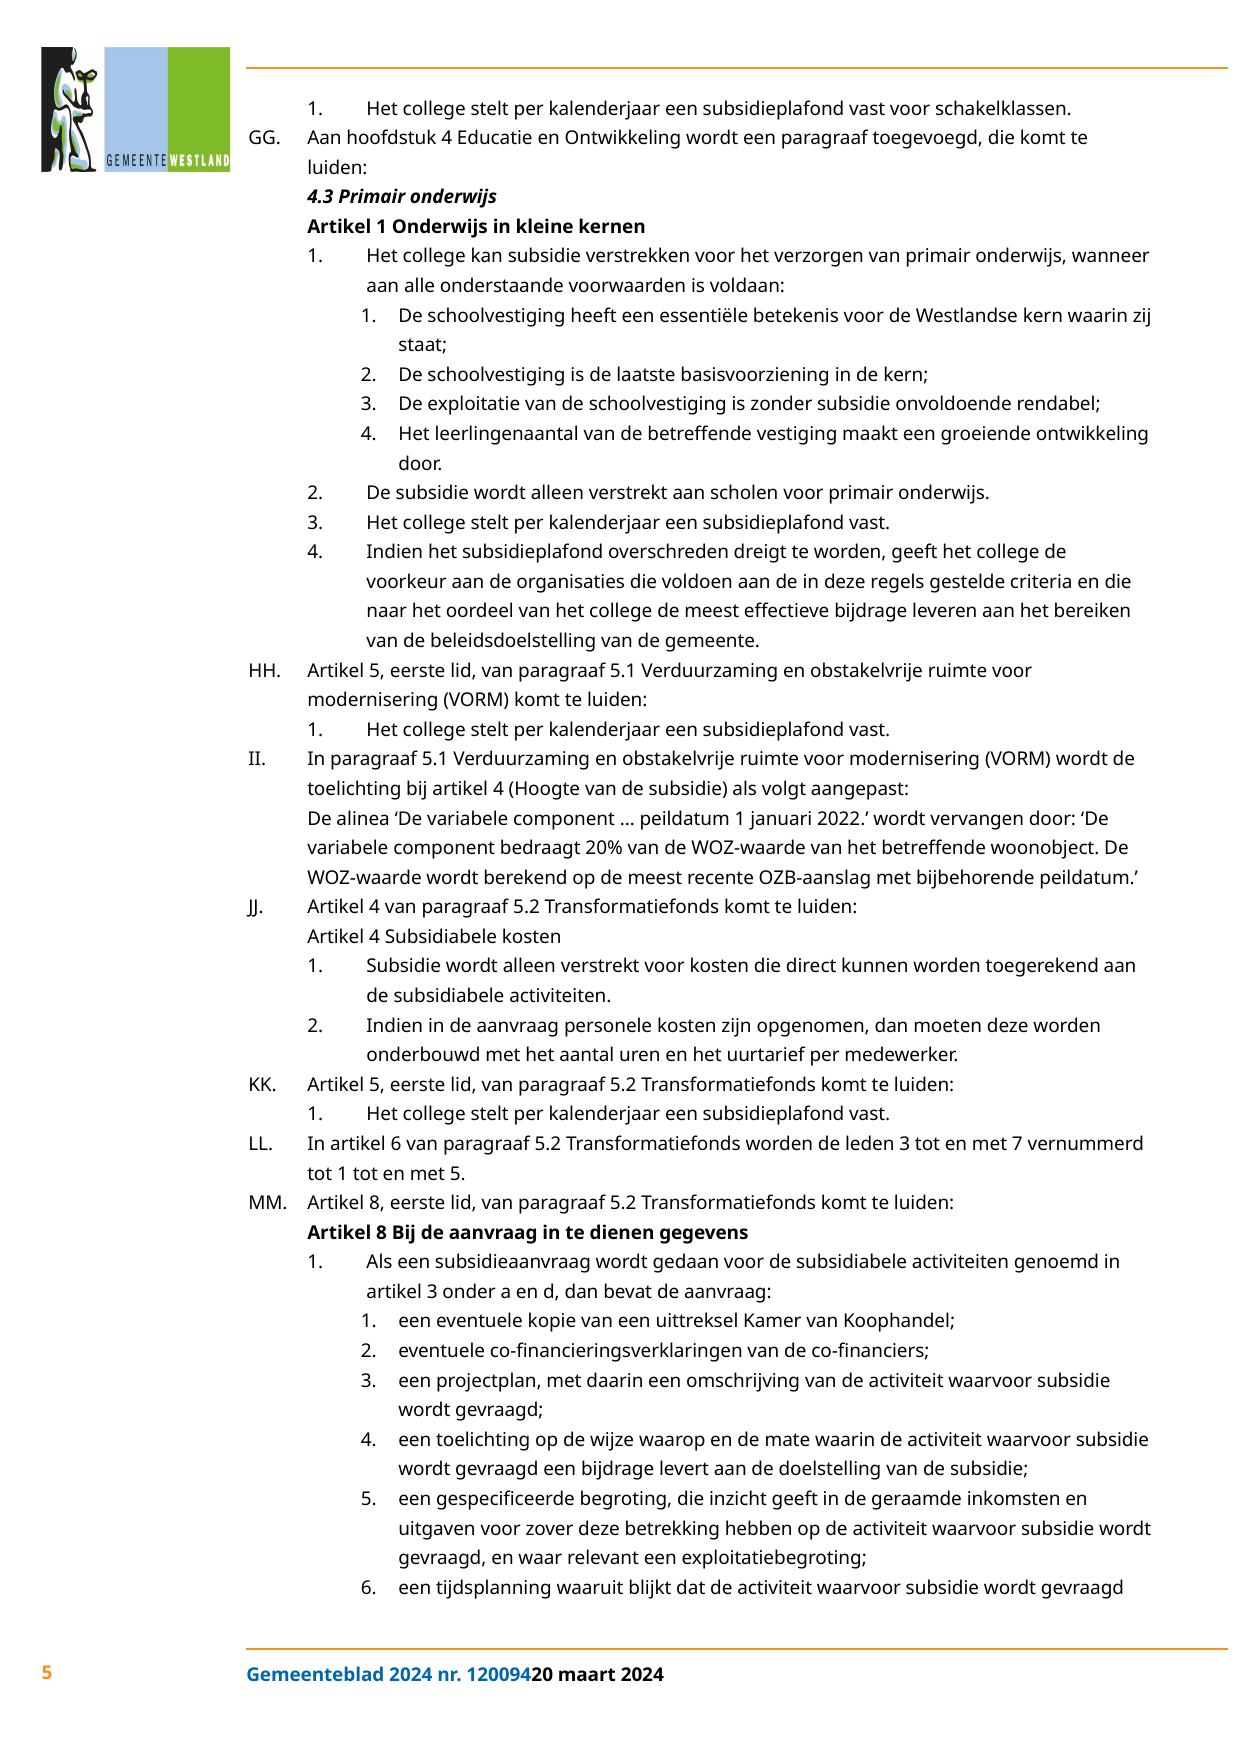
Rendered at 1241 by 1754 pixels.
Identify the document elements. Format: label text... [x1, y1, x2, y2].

list een eventuele kopie van een uittreksel Kamer van Koophandel; [361, 1308, 1152, 1333]
list De schoolvestiging is de laatste basisvoorziening in de kern; [361, 361, 1152, 387]
list Artikel 5, eerste lid, van paragraaf 5.2 Transformatiefonds komt te luiden: [248, 1071, 1152, 1097]
list Het college kan subsidie verstrekken voor het verzorgen van primair onderwijs, wanneer aan alle onderstaande voorwaarden is voldaan: [307, 243, 1152, 298]
list Subsidie wordt alleen verstrekt voor kosten die direct kunnen worden toegerekend aan de subsidiabele activiteiten. [307, 953, 1152, 1008]
list De alinea ‘De variabele component … peildatum 1 januari 2022.’ wordt vervangen door: ‘De variabele component bedraagt 20% van de WOZ-waarde van het betreffende woonobject. De WOZ-waarde wordt berekend op de meest recente OZB-aanslag met bijbehorende peildatum.’ [248, 805, 1152, 890]
list Als een subsidieaanvraag wordt gedaan voor de subsidiabele activiteiten genoemd in artikel 3 onder a en d, dan bevat de aanvraag: [307, 1248, 1152, 1304]
list De exploitatie van de schoolvestiging is zonder subsidie onvoldoende rendabel; [361, 391, 1152, 416]
list 4.3 Primair onderwijs [248, 183, 1152, 209]
list Indien het subsidieplafond overschreden dreigt te worden, geeft het college de voorkeur aan de organisaties die voldoen aan de in deze regels gestelde criteria en die naar het oordeel van het college de meest effectieve bijdrage leveren aan het bereiken van de beleidsdoelstelling van de gemeente. [307, 538, 1152, 653]
list eventuele co-financieringsverklaringen van de co-financiers; [361, 1337, 1152, 1363]
list een projectplan, met daarin een omschrijving van de activiteit waarvoor subsidie wordt gevraagd; [361, 1367, 1152, 1422]
list Artikel 8 Bij de aanvraag in te dienen gegevens [248, 1219, 1152, 1245]
list Het college stelt per kalenderjaar een subsidieplafond vast. [307, 716, 1152, 742]
list Aan hoofdstuk 4 Educatie en Ontwikkeling wordt een paragraaf toegevoegd, die komt te luiden: [248, 124, 1152, 180]
list een tijdsplanning waaruit blijkt dat de activiteit waarvoor subsidie wordt gevraagd [361, 1574, 1152, 1600]
list Artikel 4 Subsidiabele kosten [248, 923, 1152, 949]
list Artikel 8, eerste lid, van paragraaf 5.2 Transformatiefonds komt te luiden: [248, 1189, 1152, 1215]
list een gespecificeerde begroting, die inzicht geeft in de geraamde inkomsten en uitgaven voor zover deze betrekking hebben op de activiteit waarvoor subsidie wordt gevraagd, en waar relevant een exploitatiebegroting; [361, 1485, 1152, 1570]
list Indien in de aanvraag personele kosten zijn opgenomen, dan moeten deze worden onderbouwd met het aantal uren en het uurtarief per medewerker. [307, 1012, 1152, 1067]
list De schoolvestiging heeft een essentiële betekenis voor de Westlandse kern waarin zij staat; [361, 302, 1152, 357]
list Het college stelt per kalenderjaar een subsidieplafond vast. [307, 509, 1152, 535]
list Het college stelt per kalenderjaar een subsidieplafond vast voor schakelklassen. [307, 95, 1152, 121]
list In paragraaf 5.1 Verduurzaming en obstakelvrije ruimte voor modernisering (VORM) wordt de toelichting bij artikel 4 (Hoogte van de subsidie) als volgt aangepast: [248, 746, 1152, 801]
list Artikel 1 Onderwijs in kleine kernen [248, 213, 1152, 239]
picture [41, 47, 231, 172]
list De subsidie wordt alleen verstrekt aan scholen voor primair onderwijs. [307, 479, 1152, 505]
list Artikel 5, eerste lid, van paragraaf 5.1 Verduurzaming en obstakelvrije ruimte voor modernisering (VORM) komt te luiden: [248, 657, 1152, 712]
list een toelichting op de wijze waarop en de mate waarin de activiteit waarvoor subsidie wordt gevraagd een bijdrage levert aan de doelstelling van de subsidie; [361, 1426, 1152, 1481]
list Het college stelt per kalenderjaar een subsidieplafond vast. [307, 1101, 1152, 1126]
list Artikel 4 van paragraaf 5.2 Transformatiefonds komt te luiden: [248, 893, 1152, 919]
list In artikel 6 van paragraaf 5.2 Transformatiefonds worden de leden 3 tot en met 7 vernummerd tot 1 tot en met 5. [248, 1130, 1152, 1186]
list Het leerlingenaantal van de betreffende vestiging maakt een groeiende ontwikkeling door. [361, 420, 1152, 476]
